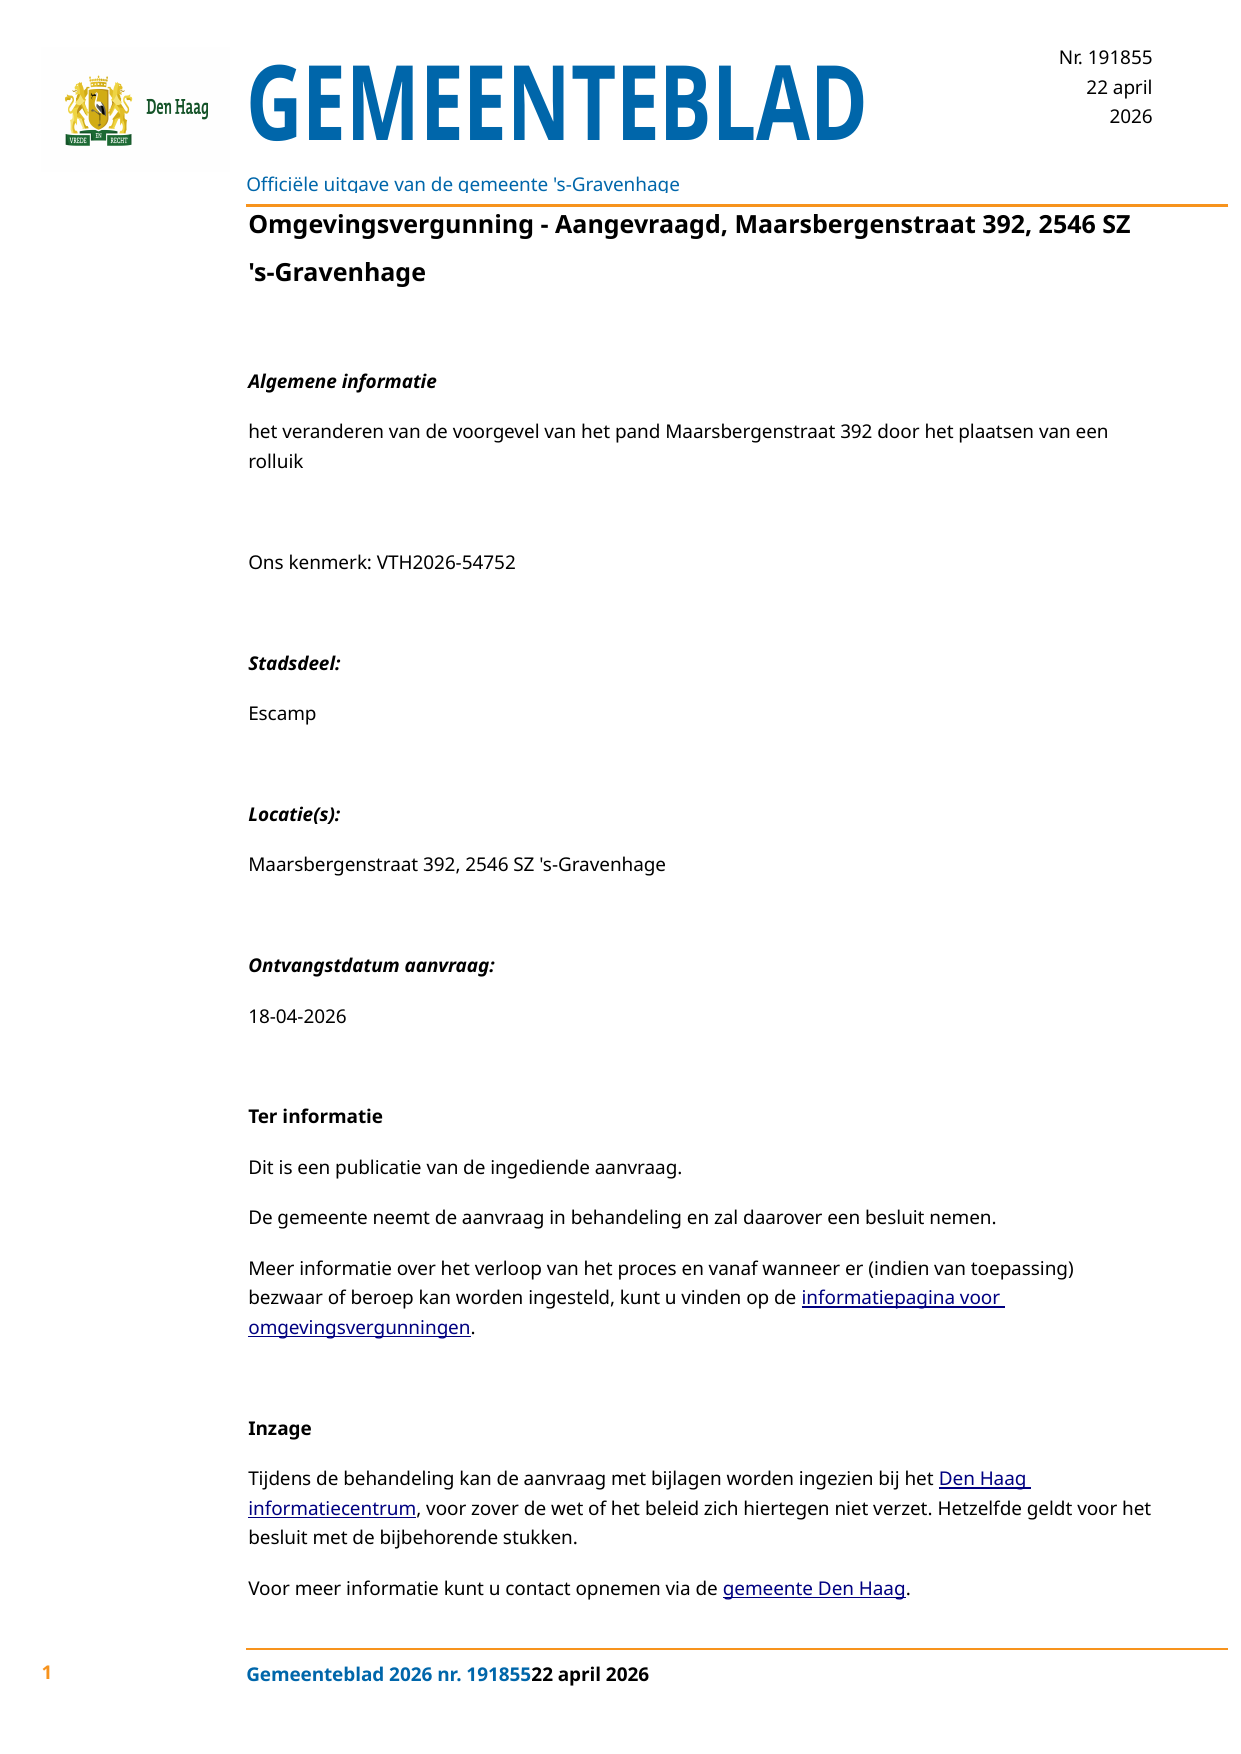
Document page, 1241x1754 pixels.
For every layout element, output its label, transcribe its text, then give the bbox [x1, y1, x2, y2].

text De gemeente neemt de aanvraag in behandeling en zal daarover een besluit nemen. [248, 1204, 1152, 1230]
text 18-04-2026 [248, 1003, 1152, 1029]
text Ontvangstdatum aanvraag: [248, 952, 1152, 978]
text Escamp [248, 700, 1152, 726]
text Ons kenmerk: VTH2026-54752 [248, 549, 1152, 575]
text het veranderen van de voorgevel van het pand Maarsbergenstraat 392 door het plaatsen van een rolluik [248, 419, 1152, 474]
text Locatie(s): [248, 801, 1152, 827]
text Maarsbergenstraat 392, 2546 SZ 's-Gravenhage [248, 852, 1152, 877]
text Omgevingsvergunning - Aangevraagd, Maarsbergenstraat 392, 2546 SZ 's-Gravenhage [248, 207, 1152, 288]
text Stadsdeel: [248, 650, 1152, 676]
text Tijdens de behandeling kan de aanvraag met bijlagen worden ingezien bij het Den Haag informatiecentrum, voor zover de wet of het beleid zich hiertegen niet verzet. Hetzelfde geldt voor het besluit met de bijbehorende stukken. [248, 1465, 1152, 1550]
text Dit is een publicatie van de ingediende aanvraag. [248, 1154, 1152, 1180]
text Voor meer informatie kunt u contact opnemen via de gemeente Den Haag. [248, 1575, 1152, 1601]
text Ter informatie [248, 1104, 1152, 1129]
text Algemene informatie [248, 368, 1152, 394]
picture [41, 47, 231, 172]
text Meer informatie over het verloop van het proces en vanaf wanneer er (indien van toepassing) bezwaar of beroep kan worden ingesteld, kunt u vinden op de informatiepagina voor omgevingsvergunningen. [248, 1255, 1152, 1340]
text Inzage [248, 1415, 1152, 1441]
